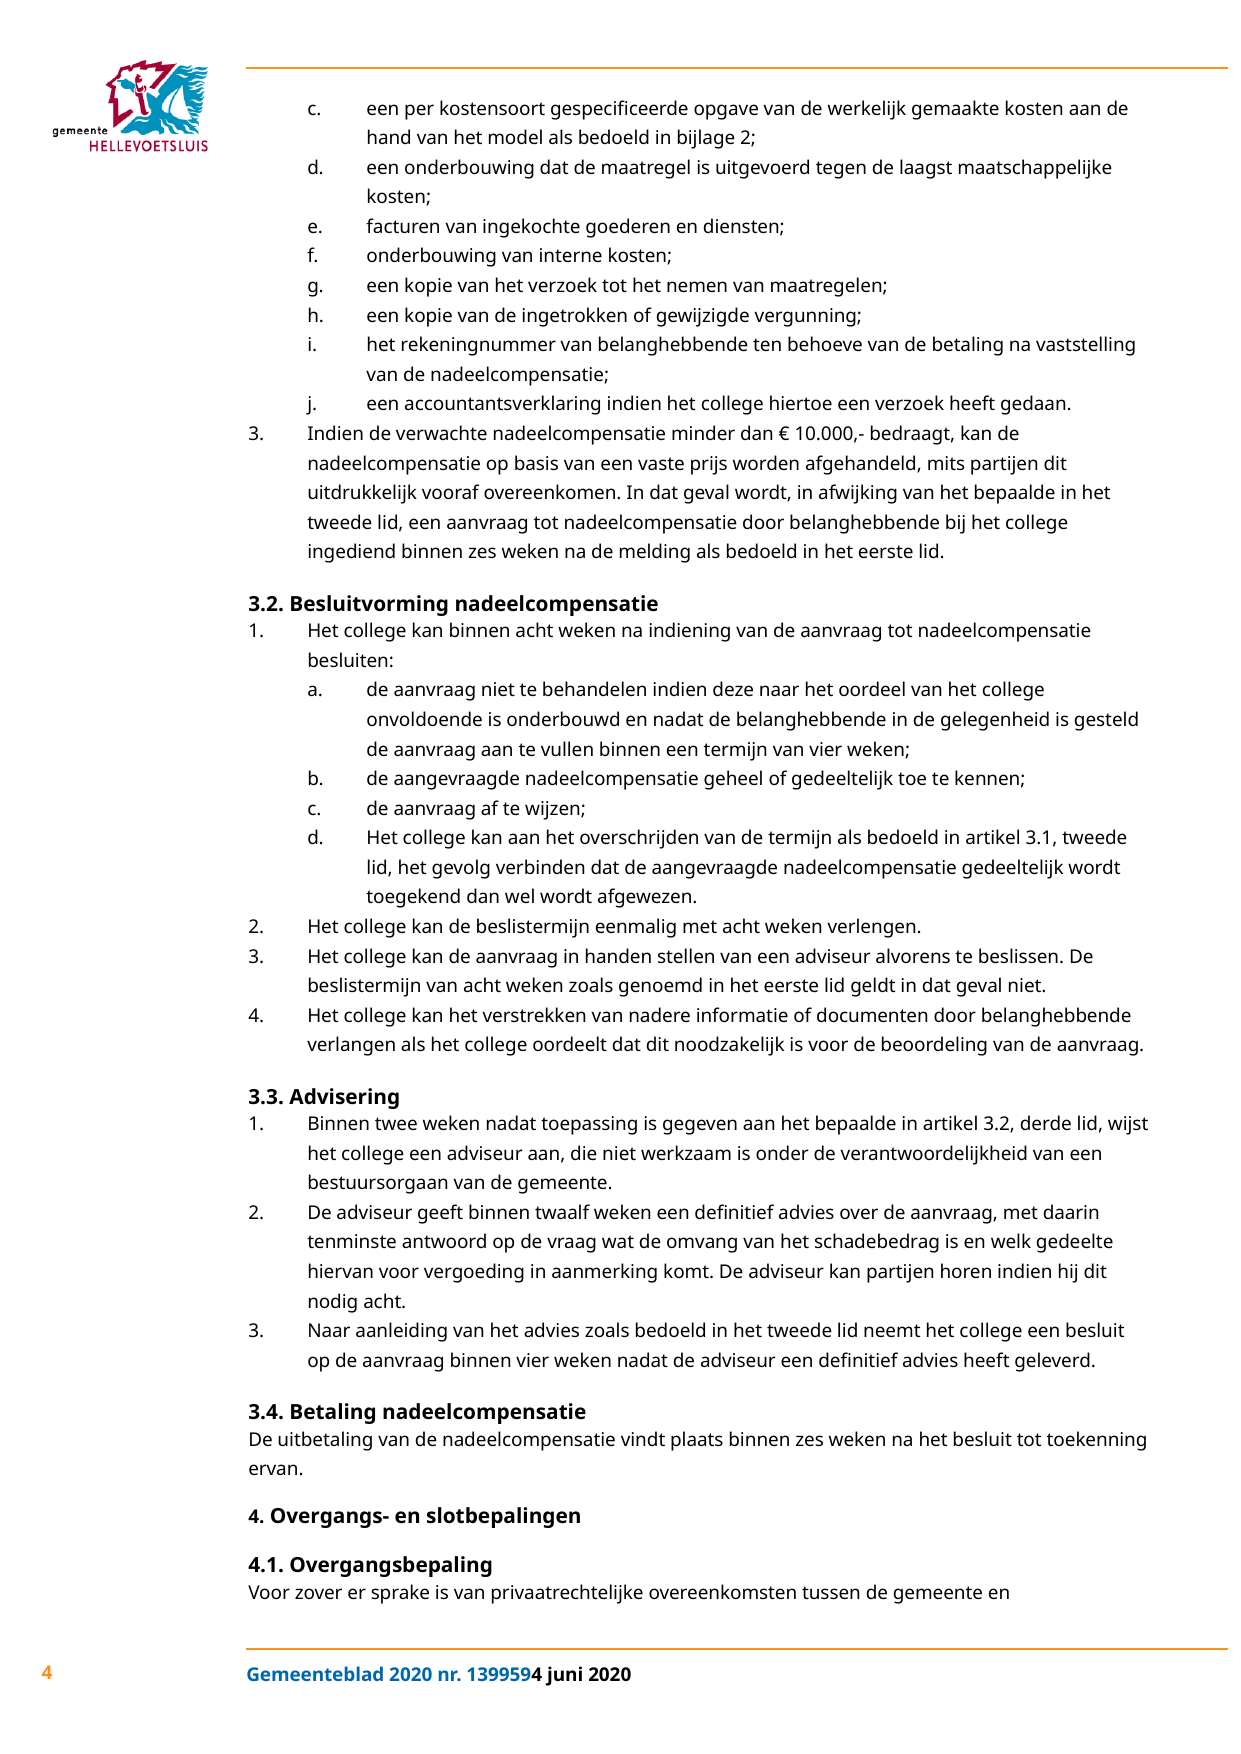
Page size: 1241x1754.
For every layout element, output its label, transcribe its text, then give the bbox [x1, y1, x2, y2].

list de aangevraagde nadeelcompensatie geheel of gedeeltelijk toe te kennen; [307, 765, 1152, 791]
text 3.2. Besluitvorming nadeelcompensatie [248, 589, 1152, 617]
list Indien de verwachte nadeelcompensatie minder dan € 10.000,- bedraagt, kan de nadeelcompensatie op basis van een vaste prijs worden afgehandeld, mits partijen dit uitdrukkelijk vooraf overeenkomen. In dat geval wordt, in afwijking van het bepaalde in het tweede lid, een aanvraag tot nadeelcompensatie door belanghebbende bij het college ingediend binnen zes weken na de melding als bedoeld in het eerste lid. [248, 420, 1152, 564]
list een onderbouwing dat de maatregel is uitgevoerd tegen de laagst maatschappelijke kosten; [307, 154, 1152, 209]
list Het college kan de beslistermijn eenmalig met acht weken verlengen. [248, 913, 1152, 939]
text 3.4. Betaling nadeelcompensatie [248, 1397, 1152, 1426]
text De uitbetaling van de nadeelcompensatie vindt plaats binnen zes weken na het besluit tot toekenning ervan. [248, 1426, 1152, 1481]
text 3.3. Advisering [248, 1082, 1152, 1110]
list De adviseur geeft binnen twaalf weken een definitief advies over de aanvraag, met daarin tenminste antwoord op de vraag wat de omvang van het schadebedrag is en welk gedeelte hiervan voor vergoeding in aanmerking komt. De adviseur kan partijen horen indien hij dit nodig acht. [248, 1199, 1152, 1314]
text 4.1. Overgangsbepaling [248, 1550, 1152, 1579]
list onderbouwing van interne kosten; [307, 243, 1152, 268]
list een kopie van het verzoek tot het nemen van maatregelen; [307, 272, 1152, 298]
list Het college kan aan het overschrijden van de termijn als bedoeld in artikel 3.1, tweede lid, het gevolg verbinden dat de aangevraagde nadeelcompensatie gedeeltelijk wordt toegekend dan wel wordt afgewezen. [307, 824, 1152, 909]
picture [41, 47, 231, 172]
list de aanvraag af te wijzen; [307, 795, 1152, 821]
list een kopie van de ingetrokken of gewijzigde vergunning; [307, 302, 1152, 328]
list Binnen twee weken nadat toepassing is gegeven aan het bepaalde in artikel 3.2, derde lid, wijst het college een adviseur aan, die niet werkzaam is onder de verantwoordelijkheid van een bestuursorgaan van de gemeente. [248, 1110, 1152, 1195]
list een per kostensoort gespecificeerde opgave van de werkelijk gemaakte kosten aan de hand van het model als bedoeld in bijlage 2; [307, 95, 1152, 150]
text 4. Overgangs- en slotbepalingen [248, 1501, 1152, 1529]
list de aanvraag niet te behandelen indien deze naar het oordeel van het college onvoldoende is onderbouwd en nadat de belanghebbende in de gelegenheid is gesteld de aanvraag aan te vullen binnen een termijn van vier weken; [307, 677, 1152, 761]
list facturen van ingekochte goederen en diensten; [307, 213, 1152, 239]
list Het college kan binnen acht weken na indiening van de aanvraag tot nadeelcompensatie besluiten: [248, 617, 1152, 673]
text Voor zover er sprake is van privaatrechtelijke overeenkomsten tussen de gemeente en [248, 1579, 1152, 1604]
list het rekeningnummer van belanghebbende ten behoeve van de betaling na vaststelling van de nadeelcompensatie; [307, 331, 1152, 387]
list een accountantsverklaring indien het college hiertoe een verzoek heeft gedaan. [307, 391, 1152, 416]
list Naar aanleiding van het advies zoals bedoeld in het tweede lid neemt het college een besluit op de aanvraag binnen vier weken nadat de adviseur een definitief advies heeft geleverd. [248, 1317, 1152, 1373]
list Het college kan het verstrekken van nadere informatie of documenten door belanghebbende verlangen als het college oordeelt dat dit noodzakelijk is voor de beoordeling van de aanvraag. [248, 1002, 1152, 1057]
list Het college kan de aanvraag in handen stellen van een adviseur alvorens te beslissen. De beslistermijn van acht weken zoals genoemd in het eerste lid geldt in dat geval niet. [248, 943, 1152, 998]
